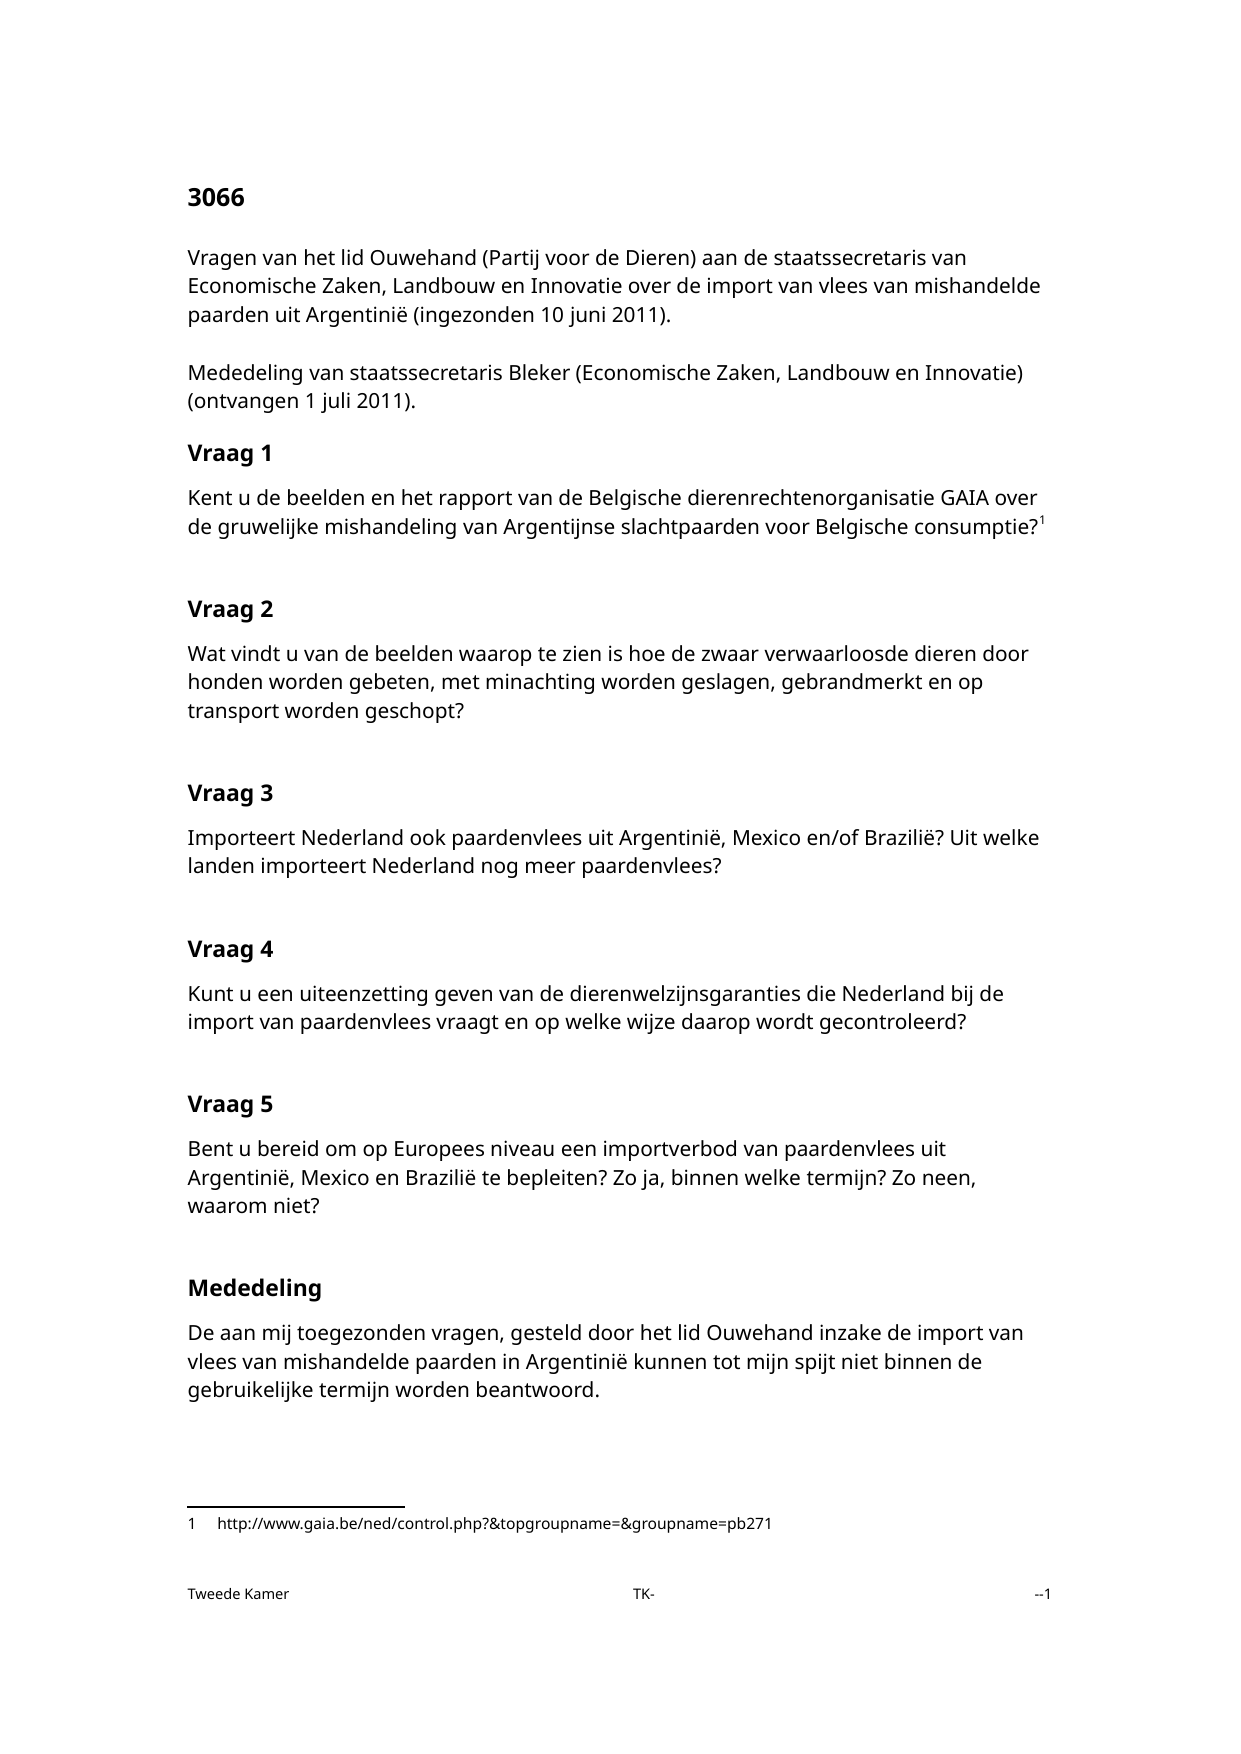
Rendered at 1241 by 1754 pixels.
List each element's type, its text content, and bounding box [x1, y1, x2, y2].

subtitle Vraag 4 [187, 932, 1053, 964]
text 3066 [187, 179, 1053, 213]
text Vragen van het lid Ouwehand (Partij voor de Dieren) aan de staatssecretaris van Economische Zaken, Landbouw en Innovatie over de import van vlees van mishandelde paarden uit Argentinië (ingezonden 10 juni 2011). [187, 243, 1053, 328]
text Bent u bereid om op Europees niveau een importverbod van paardenvlees uit Argentinië, Mexico en Brazilië te bepleiten? Zo ja, binnen welke termijn? Zo neen, waarom niet? [187, 1134, 1053, 1220]
text Mededeling van staatssecretaris Bleker (Economische Zaken, Landbouw en Innovatie) (ontvangen 1 juli 2011). [187, 358, 1053, 415]
subtitle Mededeling [187, 1272, 1053, 1303]
text Kunt u een uiteenzetting geven van de dierenwelzijnsgaranties die Nederland bij de import van paardenvlees vraagt en op welke wijze daarop wordt gecontroleerd? [187, 979, 1053, 1036]
subtitle Vraag 5 [187, 1088, 1053, 1119]
text http://www.gaia.be/ned/control.php?&topgroupname=&groupname=pb271 [187, 1506, 1053, 1534]
text De aan mij toegezonden vragen, gesteld door het lid Ouwehand inzake de import van vlees van mishandelde paarden in Argentinië kunnen tot mijn spijt niet binnen de gebruikelijke termijn worden beantwoord. [187, 1318, 1053, 1404]
subtitle Vraag 2 [187, 593, 1053, 624]
subtitle Vraag 3 [187, 777, 1053, 808]
text Importeert Nederland ook paardenvlees uit Argentinië, Mexico en/of Brazilië? Uit welke landen importeert Nederland nog meer paardenvlees? [187, 823, 1053, 880]
text Kent u de beelden en het rapport van de Belgische dierenrechtenorganisatie GAIA over de gruwelijke mishandeling van Argentijnse slachtpaarden voor Belgische consumptie? [187, 483, 1053, 540]
subtitle Vraag 1 [187, 437, 1053, 468]
text Wat vindt u van de beelden waarop te zien is hoe de zwaar verwaarloosde dieren door honden worden gebeten, met minachting worden geslagen, gebrandmerkt en op transport worden geschopt? [187, 639, 1053, 724]
